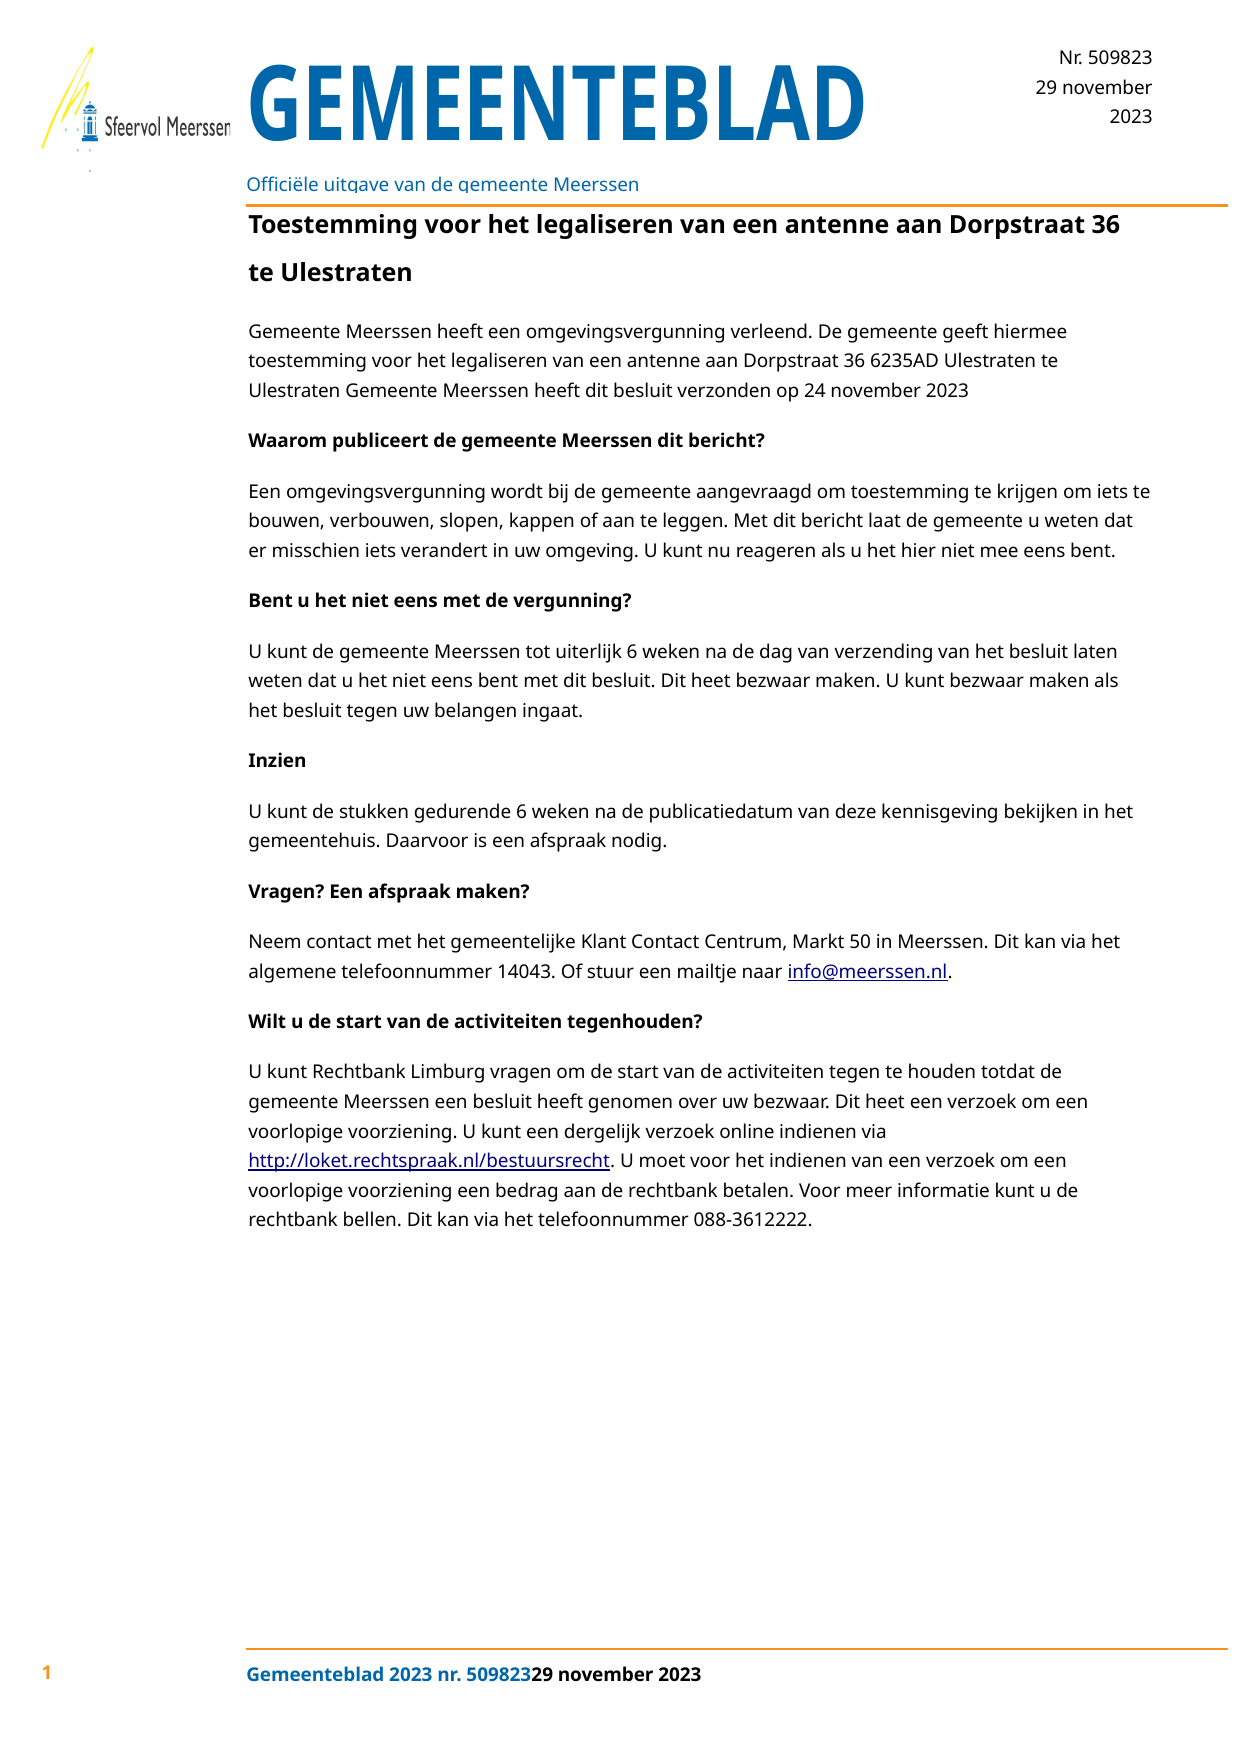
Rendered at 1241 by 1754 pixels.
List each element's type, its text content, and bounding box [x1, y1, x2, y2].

text Neem contact met het gemeentelijke Klant Contact Centrum, Markt 50 in Meerssen. Dit kan via het algemene telefoonnummer 14043. Of stuur een mailtje naar info@meerssen.nl. [248, 928, 1152, 984]
text Inzien [248, 747, 1152, 773]
text Toestemming voor het legaliseren van een antenne aan Dorpstraat 36 te Ulestraten [248, 207, 1152, 288]
text U kunt de gemeente Meerssen tot uiterlijk 6 weken na de dag van verzending van het besluit laten weten dat u het niet eens bent met dit besluit. Dit heet bezwaar maken. U kunt bezwaar maken als het besluit tegen uw belangen ingaat. [248, 638, 1152, 723]
text Een omgevingsvergunning wordt bij de gemeente aangevraagd om toestemming te krijgen om iets te bouwen, verbouwen, slopen, kappen of aan te leggen. Met dit bericht laat de gemeente u weten dat er misschien iets verandert in uw omgeving. U kunt nu reageren als u het hier niet mee eens bent. [248, 478, 1152, 563]
text Bent u het niet eens met de vergunning? [248, 587, 1152, 613]
text U kunt de stukken gedurende 6 weken na de publicatiedatum van deze kennisgeving bekijken in het gemeentehuis. Daarvoor is een afspraak nodig. [248, 798, 1152, 853]
text U kunt Rechtbank Limburg vragen om de start van de activiteiten tegen te houden totdat de gemeente Meerssen een besluit heeft genomen over uw bezwaar. Dit heet een verzoek om een voorlopige voorziening. U kunt een dergelijk verzoek online indienen via http://loket.rechtspraak.nl/bestuursrecht. U moet voor het indienen van een verzoek om een voorlopige voorziening een bedrag aan de rechtbank betalen. Voor meer informatie kunt u de rechtbank bellen. Dit kan via het telefoonnummer 088-3612222. [248, 1059, 1152, 1232]
text Gemeente Meerssen heeft een omgevingsvergunning verleend. De gemeente geeft hiermee toestemming voor het legaliseren van een antenne aan Dorpstraat 36 6235AD Ulestraten te Ulestraten Gemeente Meerssen heeft dit besluit verzonden op 24 november 2023 [248, 318, 1152, 403]
text Wilt u de start van de activiteiten tegenhouden? [248, 1008, 1152, 1034]
picture [41, 47, 231, 172]
text Vragen? Een afspraak maken? [248, 878, 1152, 904]
text Waarom publiceert de gemeente Meerssen dit bericht? [248, 427, 1152, 453]
